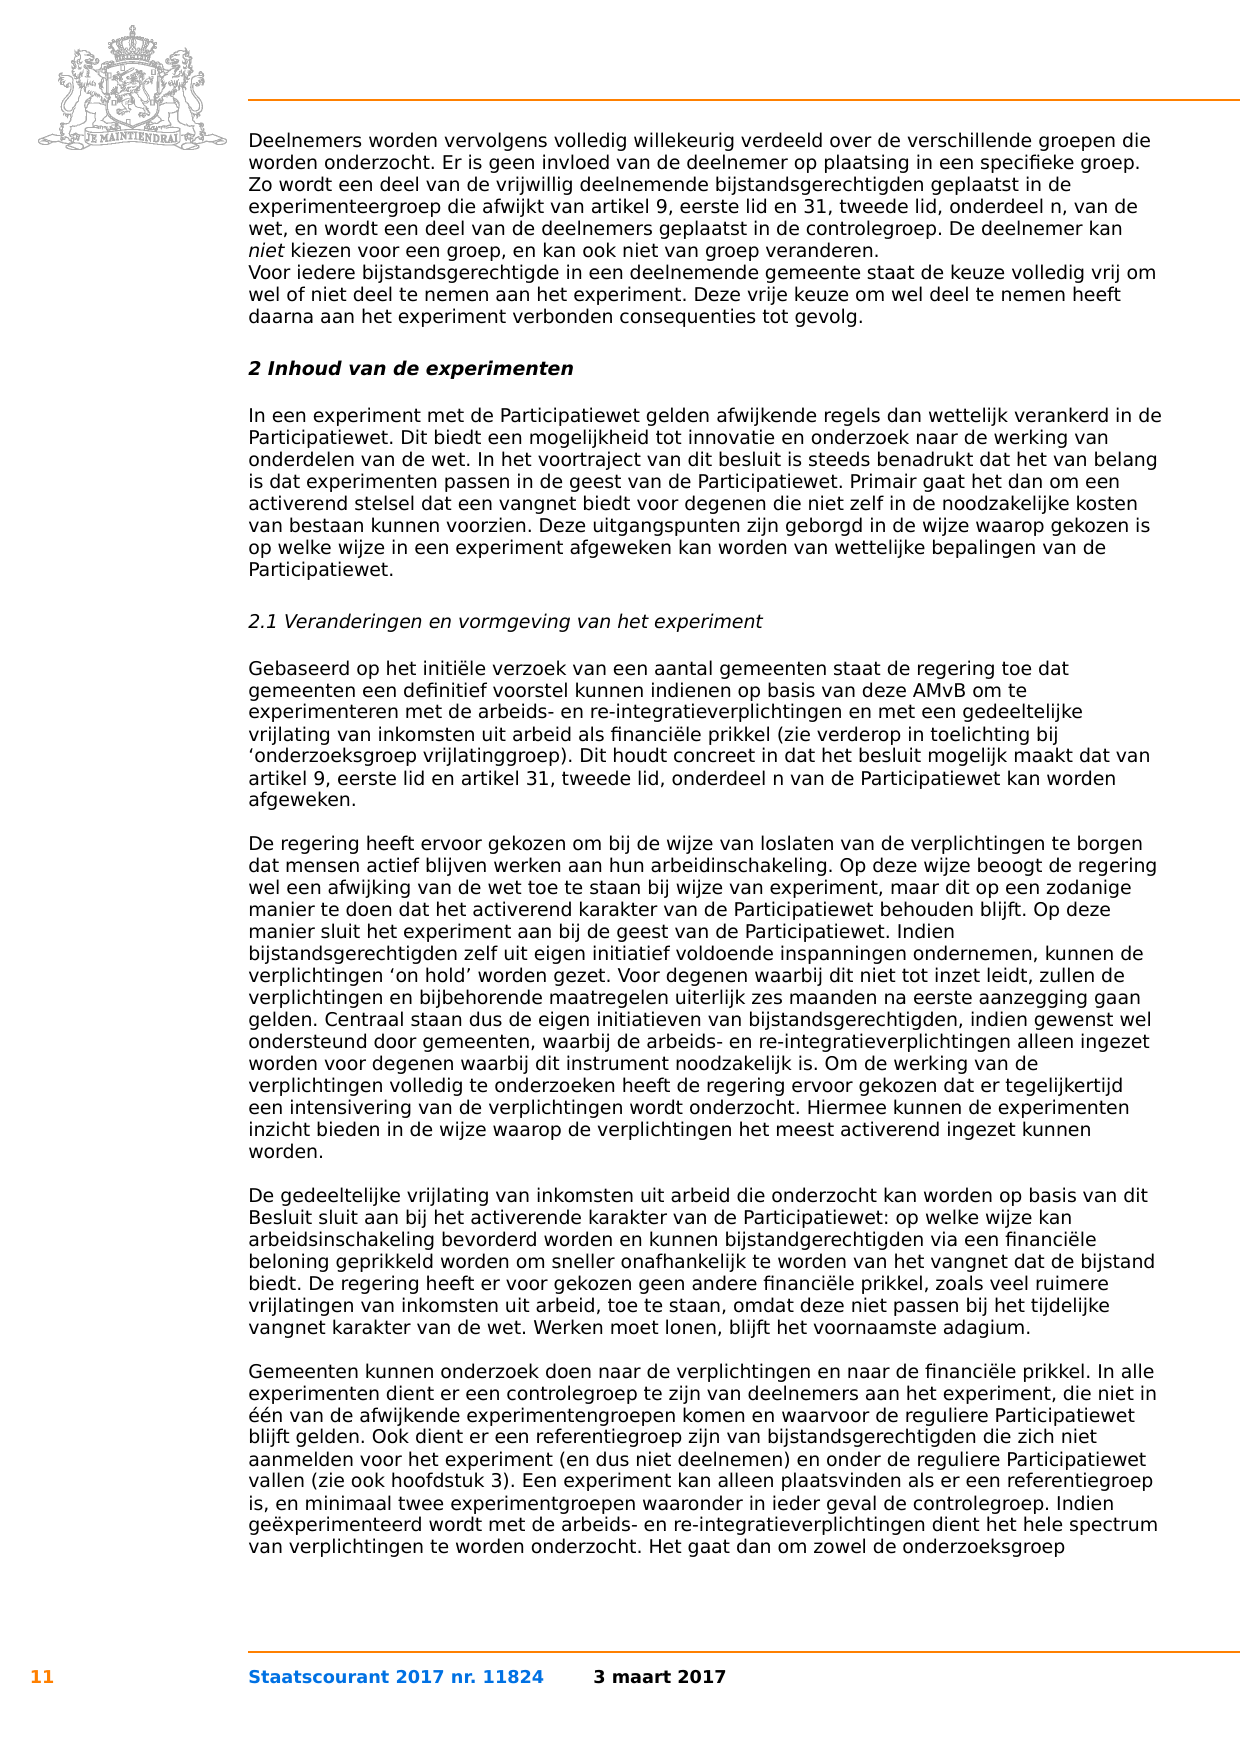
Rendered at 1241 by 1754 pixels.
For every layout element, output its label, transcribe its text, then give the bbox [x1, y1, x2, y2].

picture [38, 25, 227, 150]
text De gedeeltelijke vrijlating van inkomsten uit arbeid die onderzocht kan worden op basis van dit Besluit sluit aan bij het activerende karakter van de Participatiewet: op welke wijze kan arbeidsinschakeling bevorderd worden en kunnen bijstandgerechtigden via een financiële beloning geprikkeld worden om sneller onafhankelijk te worden van het vangnet dat de bijstand biedt. De regering heeft er voor gekozen geen andere financiële prikkel, zoals veel ruimere vrijlatingen van inkomsten uit arbeid, toe te staan, omdat deze niet passen bij het tijdelijke vangnet karakter van de wet. Werken moet lonen, blijft het voornaamste adagium. [248, 1185, 1163, 1339]
text Voor iedere bijstandsgerechtigde in een deelnemende gemeente staat de keuze volledig vrij om wel of niet deel te nemen aan het experiment. Deze vrije keuze om wel deel te nemen heeft daarna aan het experiment verbonden consequenties tot gevolg. [248, 262, 1163, 328]
text In een experiment met de Participatiewet gelden afwijkende regels dan wettelijk verankerd in de Participatiewet. Dit biedt een mogelijkheid tot innovatie en onderzoek naar de werking van onderdelen van de wet. In het voortraject van dit besluit is steeds benadrukt dat het van belang is dat experimenten passen in de geest van de Participatiewet. Primair gaat het dan om een activerend stelsel dat een vangnet biedt voor degenen die niet zelf in de noodzakelijke kosten van bestaan kunnen voorzien. Deze uitgangspunten zijn geborgd in de wijze waarop gekozen is op welke wijze in een experiment afgeweken kan worden van wettelijke bepalingen van de Participatiewet. [248, 405, 1163, 581]
text Gemeenten kunnen onderzoek doen naar de verplichtingen en naar de financiële prikkel. In alle experimenten dient er een controlegroep te zijn van deelnemers aan het experiment, die niet in één van de afwijkende experimentengroepen komen en waarvoor de reguliere Participatiewet blijft gelden. Ook dient er een referentiegroep zijn van bijstandsgerechtigden die zich niet aanmelden voor het experiment (en dus niet deelnemen) en onder de reguliere Participatiewet vallen (zie ook hoofdstuk 3). Een experiment kan alleen plaatsvinden als er een referentiegroep is, en minimaal twee experimentgroepen waaronder in ieder geval de controlegroep. Indien geëxperimenteerd wordt met de arbeids- en re-integratieverplichtingen dient het hele spectrum van verplichtingen te worden onderzocht. Het gaat dan om zowel de onderzoeksgroep [248, 1361, 1163, 1558]
text Gebaseerd op het initiële verzoek van een aantal gemeenten staat de regering toe dat gemeenten een definitief voorstel kunnen indienen op basis van deze AMvB om te experimenteren met de arbeids- en re-integratieverplichtingen en met een gedeeltelijke vrijlating van inkomsten uit arbeid als financiële prikkel (zie verderop in toelichting bij ‘onderzoeksgroep vrijlatinggroep). Dit houdt concreet in dat het besluit mogelijk maakt dat van artikel 9, eerste lid en artikel 31, tweede lid, onderdeel n van de Participatiewet kan worden afgeweken. [248, 657, 1163, 811]
subtitle 2 Inhoud van de experimenten [248, 358, 1163, 380]
subtitle 2.1 Veranderingen en vormgeving van het experiment [248, 611, 1163, 632]
text Deelnemers worden vervolgens volledig willekeurig verdeeld over de verschillende groepen die worden onderzocht. Er is geen invloed van de deelnemer op plaatsing in een specifieke groep. Zo wordt een deel van de vrijwillig deelnemende bijstandsgerechtigden geplaatst in de experimenteergroep die afwijkt van artikel 9, eerste lid en 31, tweede lid, onderdeel n, van de wet, en wordt een deel van de deelnemers geplaatst in de controlegroep. De deelnemer kan niet kiezen voor een groep, en kan ook niet van groep veranderen. [248, 130, 1163, 262]
text De regering heeft ervoor gekozen om bij de wijze van loslaten van de verplichtingen te borgen dat mensen actief blijven werken aan hun arbeidinschakeling. Op deze wijze beoogt de regering wel een afwijking van de wet toe te staan bij wijze van experiment, maar dit op een zodanige manier te doen dat het activerend karakter van de Participatiewet behouden blijft. Op deze manier sluit het experiment aan bij de geest van de Participatiewet. Indien bijstandsgerechtigden zelf uit eigen initiatief voldoende inspanningen ondernemen, kunnen de verplichtingen ‘on hold’ worden gezet. Voor degenen waarbij dit niet tot inzet leidt, zullen de verplichtingen en bijbehorende maatregelen uiterlijk zes maanden na eerste aanzegging gaan gelden. Centraal staan dus de eigen initiatieven van bijstandsgerechtigden, indien gewenst wel ondersteund door gemeenten, waarbij de arbeids- en re-integratieverplichtingen alleen ingezet worden voor degenen waarbij dit instrument noodzakelijk is. Om de werking van de verplichtingen volledig te onderzoeken heeft de regering ervoor gekozen dat er tegelijkertijd een intensivering van de verplichtingen wordt onderzocht. Hiermee kunnen de experimenten inzicht bieden in de wijze waarop de verplichtingen het meest activerend ingezet kunnen worden. [248, 833, 1163, 1163]
